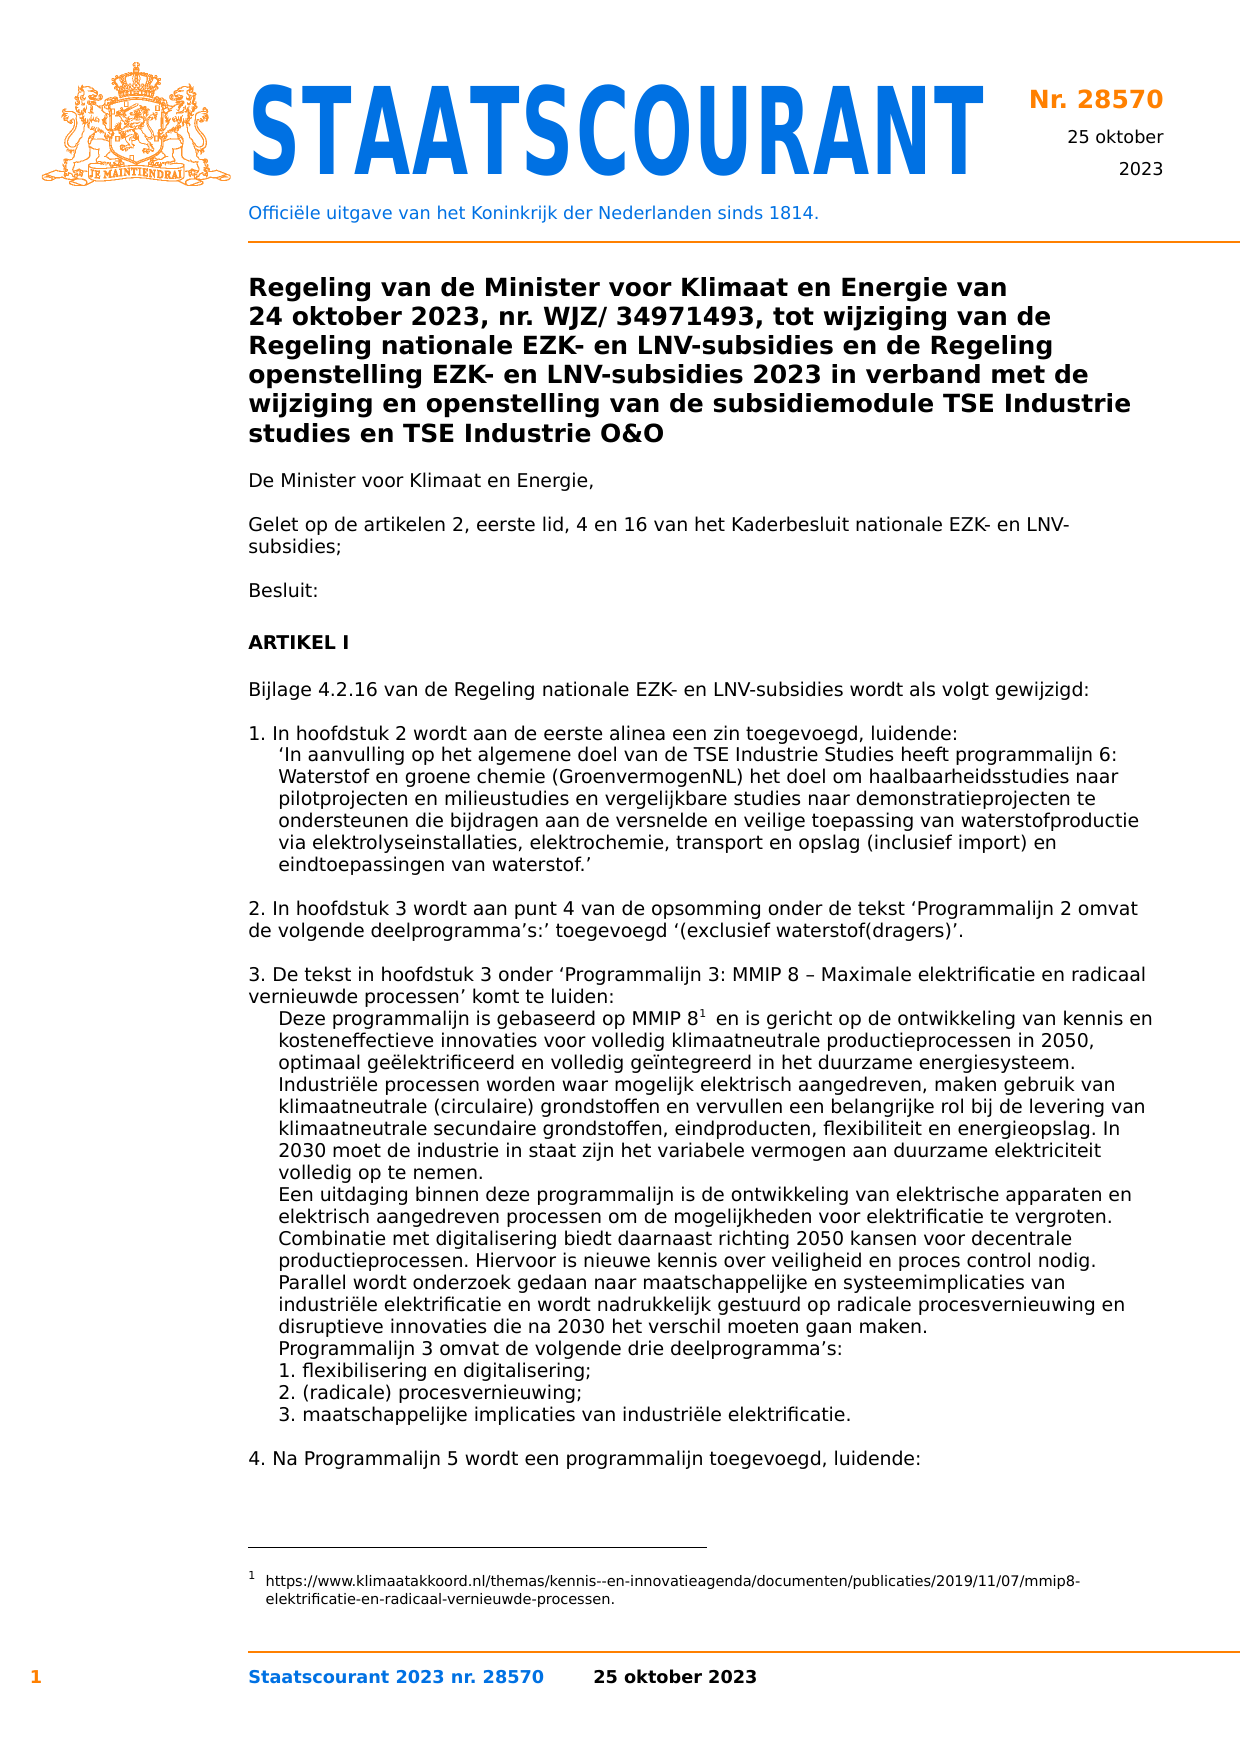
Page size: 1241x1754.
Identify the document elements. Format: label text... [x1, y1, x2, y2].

table_cell 25 oktober [998, 121, 1240, 153]
table_cell 2023 [998, 153, 1240, 203]
text Gelet op de artikelen 2, eerste lid, 4 en 16 van het Kaderbesluit nationale EZK- en LNV-subsidies; [248, 514, 1163, 558]
text Programmalijn 3 omvat de volgende drie deelprogramma’s: [278, 1338, 1163, 1359]
text Deze programmalijn is gebaseerd op MMIP 8 en is gericht op de ontwikkeling van kennis en kosteneffectieve innovaties voor volledig klimaatneutrale productieprocessen in 2050, optimaal geëlektrificeerd en volledig geïntegreerd in het duurzame energiesysteem. Industriële processen worden waar mogelijk elektrisch aangedreven, maken gebruik van klimaatneutrale (circulaire) grondstoffen en vervullen een belangrijke rol bij de levering van klimaatneutrale secundaire grondstoffen, eindproducten, flexibiliteit en energieopslag. In 2030 moet de industrie in staat zijn het variabele vermogen aan duurzame elektriciteit volledig op te nemen. [278, 1008, 1163, 1184]
text 4. Na Programmalijn 5 wordt een programmalijn toegevoegd, luidende: [248, 1447, 1163, 1469]
text 2. (radicale) procesvernieuwing; [278, 1382, 1163, 1403]
text https://www.klimaatakkoord.nl/themas/kennis--en-innovatieagenda/documenten/publicaties/2019/11/07/mmip8-elektrificatie-en-radicaal-vernieuwde-processen. [248, 1569, 1163, 1608]
subtitle Regeling van de Minister voor Klimaat en Energie van 24 oktober 2023, nr. WJZ/ 34971493, tot wijziging van de Regeling nationale EZK- en LNV-subsidies en de Regeling openstelling EZK- en LNV-subsidies 2023 in verband met de wijziging en openstelling van de subsidiemodule TSE Industrie studies en TSE Industrie O&O [248, 273, 1163, 448]
table_header Nr. 28570 [998, 62, 1240, 121]
text 3. maatschappelijke implicaties van industriële elektrificatie. [278, 1403, 1163, 1426]
text 1. In hoofdstuk 2 wordt aan de eerste alinea een zin toegevoegd, luidende: [248, 722, 1163, 744]
text ‘In aanvulling op het algemene doel van de TSE Industrie Studies heeft programmalijn 6: Waterstof en groene chemie (GroenvermogenNL) het doel om haalbaarheidsstudies naar pilotprojecten en milieustudies en vergelijkbare studies naar demonstratieprojecten te ondersteunen die bijdragen aan de versnelde en veilige toepassing van waterstofproductie via elektrolyseinstallaties, elektrochemie, transport en opslag (inclusief import) en eindtoepassingen van waterstof.’ [278, 744, 1163, 876]
text Besluit: [248, 579, 1163, 602]
table_header [25, 62, 248, 241]
table_header STAATSCOURANT [248, 62, 998, 203]
text Een uitdaging binnen deze programmalijn is de ontwikkeling van elektrische apparaten en elektrisch aangedreven processen om de mogelijkheden voor elektrificatie te vergroten. Combinatie met digitalisering biedt daarnaast richting 2050 kansen voor decentrale productieprocessen. Hiervoor is nieuwe kennis over veiligheid en proces control nodig. Parallel wordt onderzoek gedaan naar maatschappelijke en systeemimplicaties van industriële elektrificatie en wordt nadrukkelijk gestuurd op radicale procesvernieuwing en disruptieve innovaties die na 2030 het verschil moeten gaan maken. [278, 1184, 1163, 1338]
text 2. In hoofdstuk 3 wordt aan punt 4 van de opsomming onder de tekst ‘Programmalijn 2 omvat de volgende deelprogramma’s:’ toegevoegd ‘(exclusief waterstof(dragers)’. [248, 898, 1163, 942]
picture [41, 62, 231, 186]
text Bijlage 4.2.16 van de Regeling nationale EZK- en LNV-subsidies wordt als volgt gewijzigd: [248, 678, 1163, 701]
text 3. De tekst in hoofdstuk 3 onder ‘Programmalijn 3: MMIP 8 – Maximale elektrificatie en radicaal vernieuwde processen’ komt te luiden: [248, 964, 1163, 1008]
table_cell Officiële uitgave van het Koninkrijk der Nederlanden sinds 1814. [248, 203, 1240, 241]
text De Minister voor Klimaat en Energie, [248, 470, 1163, 492]
subtitle ARTIKEL I [248, 632, 1163, 653]
text 1. flexibilisering en digitalisering; [278, 1359, 1163, 1382]
